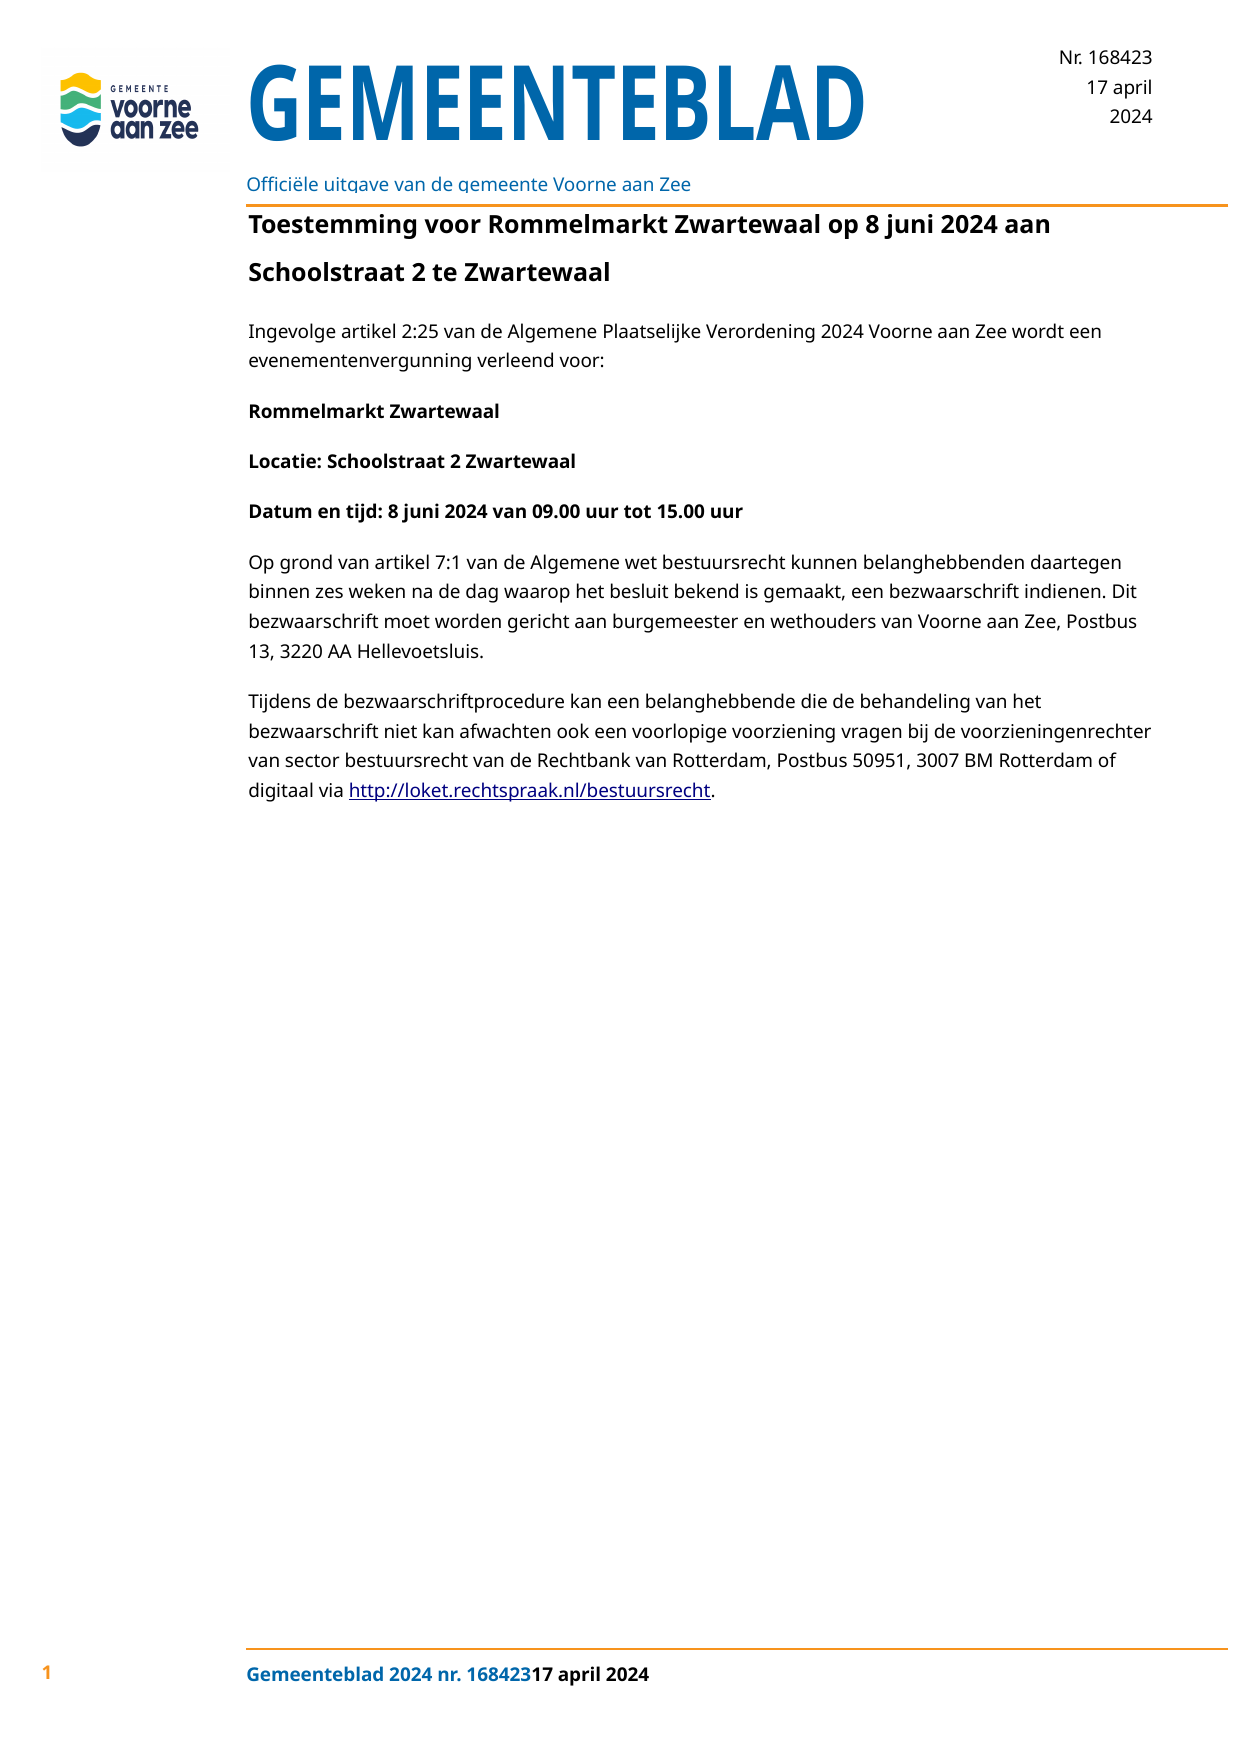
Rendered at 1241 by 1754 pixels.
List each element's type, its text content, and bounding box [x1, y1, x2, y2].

text Ingevolge artikel 2:25 van de Algemene Plaatselijke Verordening 2024 Voorne aan Zee wordt een evenementenvergunning verleend voor: [248, 318, 1152, 373]
text Op grond van artikel 7:1 van de Algemene wet bestuursrecht kunnen belanghebbenden daartegen binnen zes weken na de dag waarop het besluit bekend is gemaakt, een bezwaarschrift indienen. Dit bezwaarschrift moet worden gericht aan burgemeester en wethouders van Voorne aan Zee, Postbus 13, 3220 AA Hellevoetsluis. [248, 549, 1152, 664]
text Locatie: Schoolstraat 2 Zwartewaal [248, 448, 1152, 474]
text Tijdens de bezwaarschriftprocedure kan een belanghebbende die de behandeling van het bezwaarschrift niet kan afwachten ook een voorlopige voorziening vragen bij de voorzieningenrechter van sector bestuursrecht van de Rechtbank van Rotterdam, Postbus 50951, 3007 BM Rotterdam of digitaal via http://loket.rechtspraak.nl/bestuursrecht. [248, 688, 1152, 803]
text Rommelmarkt Zwartewaal [248, 398, 1152, 424]
text Datum en tijd: 8 juni 2024 van 09.00 uur tot 15.00 uur [248, 499, 1152, 524]
text Toestemming voor Rommelmarkt Zwartewaal op 8 juni 2024 aan Schoolstraat 2 te Zwartewaal [248, 207, 1152, 288]
picture [41, 47, 231, 172]
